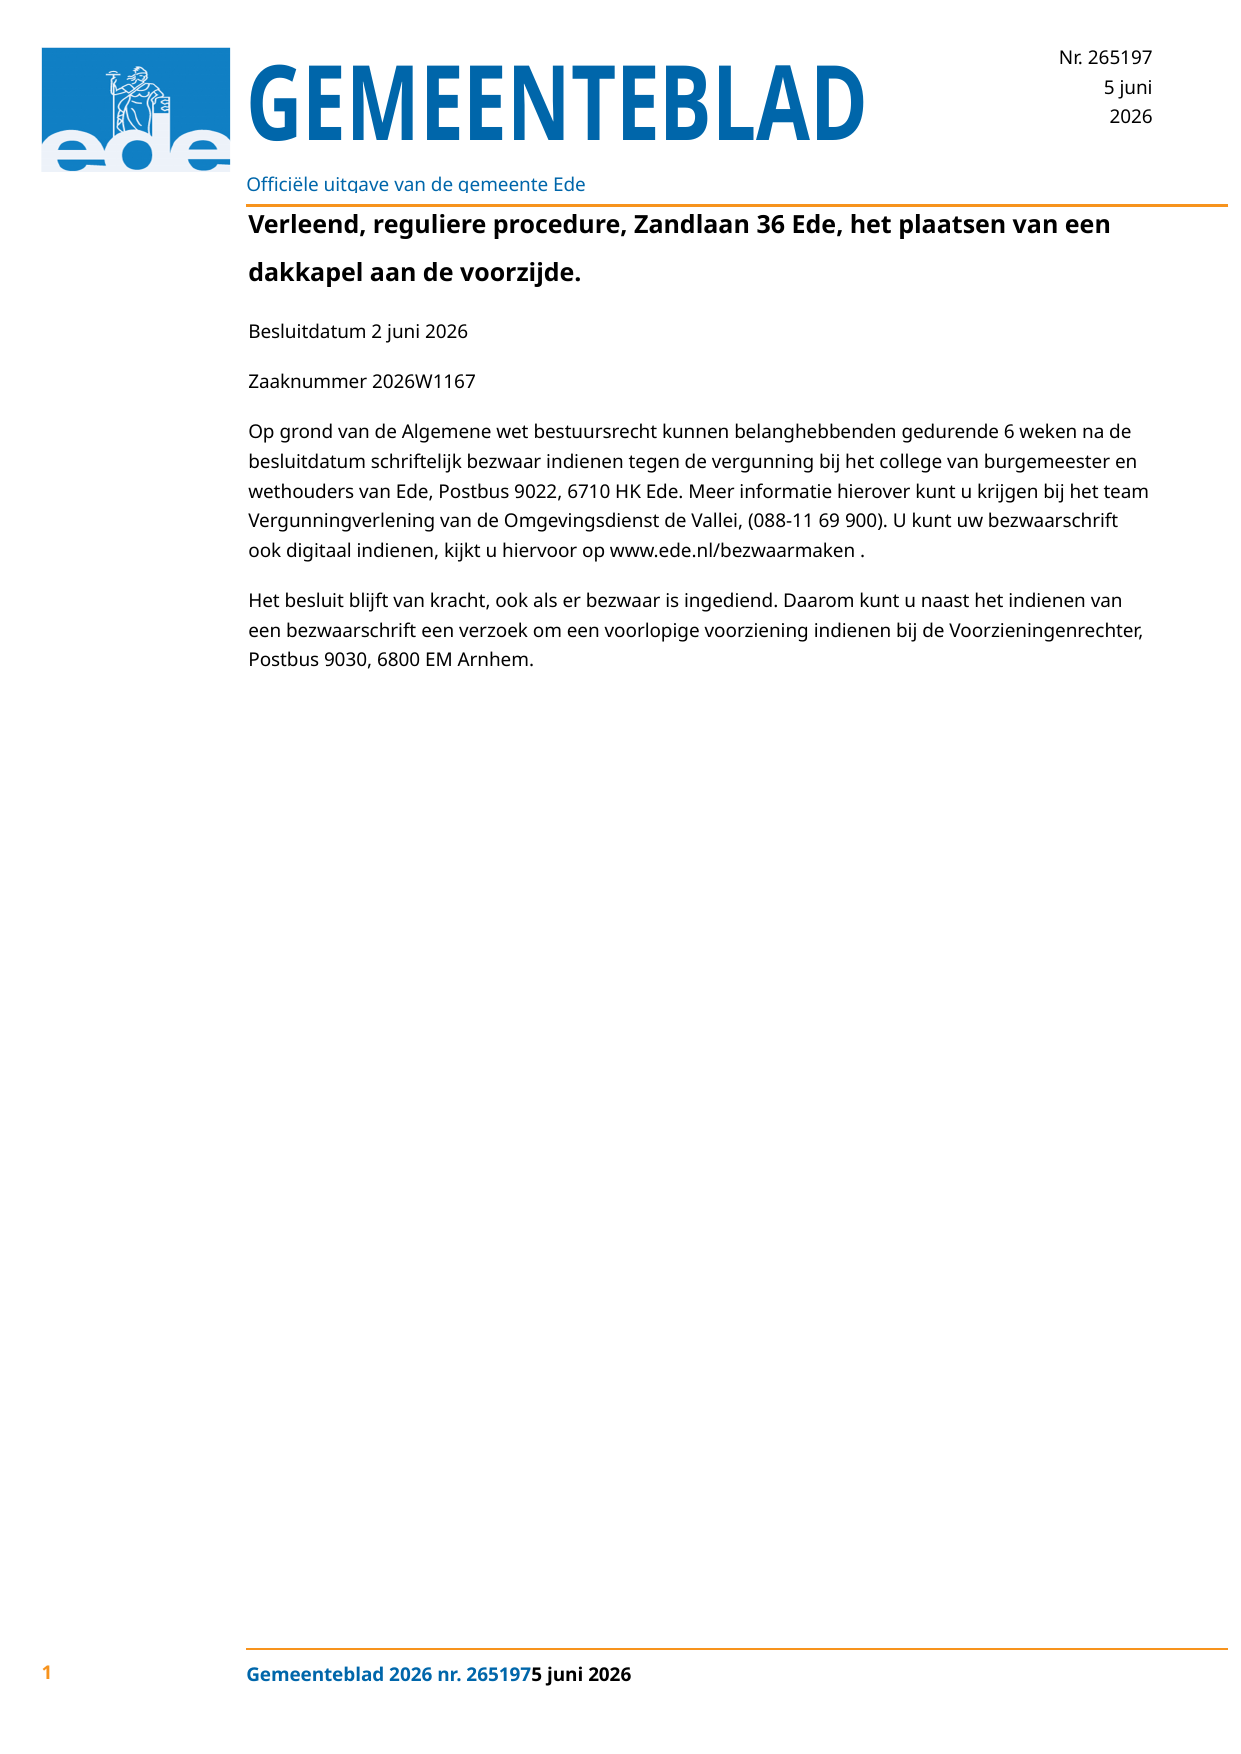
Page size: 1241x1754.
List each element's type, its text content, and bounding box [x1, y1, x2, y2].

text Besluitdatum 2 juni 2026 [248, 318, 1152, 344]
text Zaaknummer 2026W1167 [248, 368, 1152, 394]
text Op grond van de Algemene wet bestuursrecht kunnen belanghebbenden gedurende 6 weken na de besluitdatum schriftelijk bezwaar indienen tegen de vergunning bij het college van burgemeester en wethouders van Ede, Postbus 9022, 6710 HK Ede. Meer informatie hierover kunt u krijgen bij het team Vergunningverlening van de Omgevingsdienst de Vallei, (088-11 69 900). U kunt uw bezwaarschrift ook digitaal indienen, kijkt u hiervoor op www.ede.nl/bezwaarmaken . [248, 419, 1152, 563]
text Verleend, reguliere procedure, Zandlaan 36 Ede, het plaatsen van een dakkapel aan de voorzijde. [248, 207, 1152, 288]
picture [41, 47, 231, 172]
text Het besluit blijft van kracht, ook als er bezwaar is ingediend. Daarom kunt u naast het indienen van een bezwaarschrift een verzoek om een voorlopige voorziening indienen bij de Voorzieningenrechter, Postbus 9030, 6800 EM Arnhem. [248, 587, 1152, 672]
